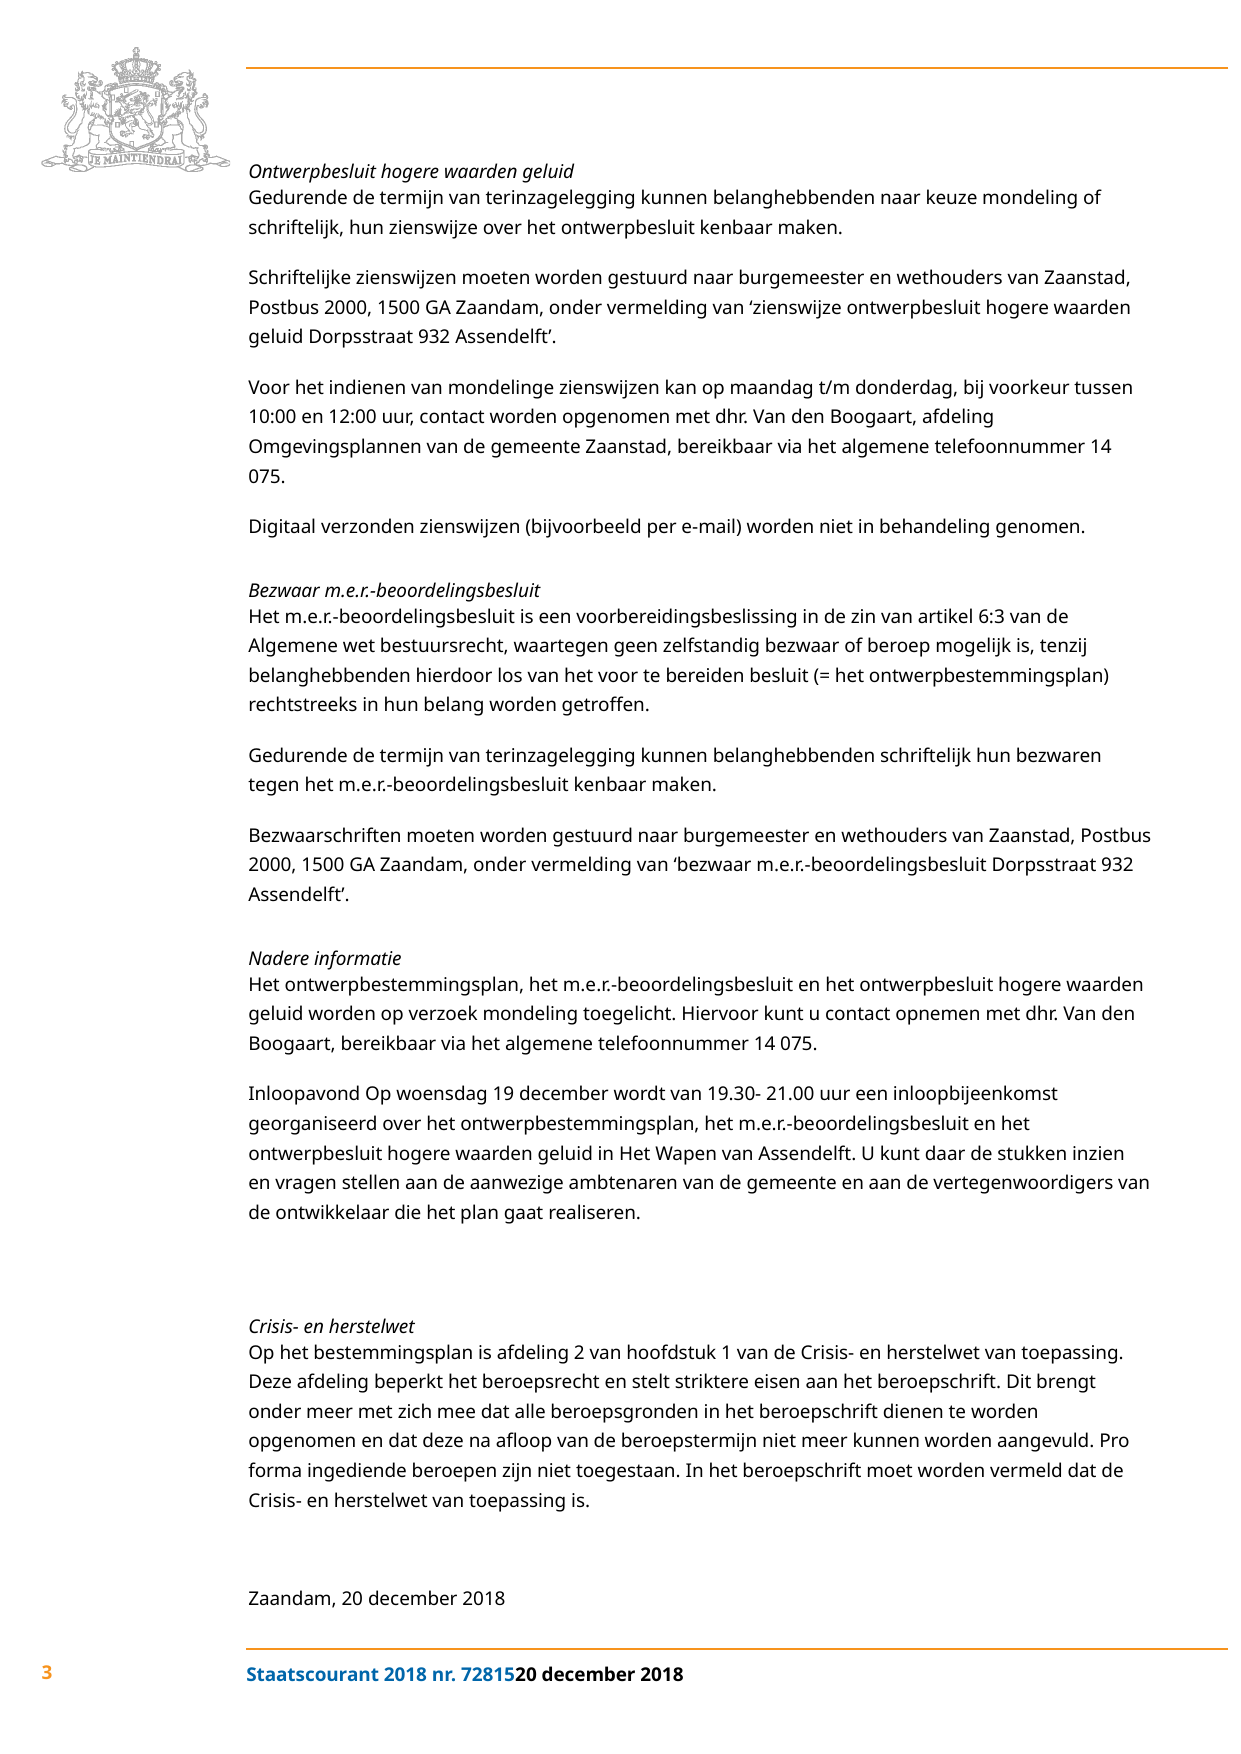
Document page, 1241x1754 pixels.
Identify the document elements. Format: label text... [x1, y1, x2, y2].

text Digitaal verzonden zienswijzen (bijvoorbeeld per e-mail) worden niet in behandeling genomen. [248, 513, 1152, 539]
text Bezwaar m.e.r.-beoordelingsbesluit [248, 577, 1152, 603]
text Inloopavond Op woensdag 19 december wordt van 19.30- 21.00 uur een inloopbijeenkomst georganiseerd over het ontwerpbestemmingsplan, het m.e.r.-beoordelingsbesluit en het ontwerpbesluit hogere waarden geluid in Het Wapen van Assendelft. U kunt daar de stukken inzien en vragen stellen aan de aanwezige ambtenaren van de gemeente en aan de vertegenwoordigers van de ontwikkelaar die het plan gaat realiseren. [248, 1081, 1152, 1224]
text Schriftelijke zienswijzen moeten worden gestuurd naar burgemeester en wethouders van Zaanstad, Postbus 2000, 1500 GA Zaandam, onder vermelding van ‘zienswijze ontwerpbesluit hogere waarden geluid Dorpsstraat 932 Assendelft’. [248, 264, 1152, 349]
text Het m.e.r.-beoordelingsbesluit is een voorbereidingsbeslissing in de zin van artikel 6:3 van de Algemene wet bestuursrecht, waartegen geen zelfstandig bezwaar of beroep mogelijk is, tenzij belanghebbenden hierdoor los van het voor te bereiden besluit (= het ontwerpbestemmingsplan) rechtstreeks in hun belang worden getroffen. [248, 603, 1152, 717]
text Zaandam, 20 december 2018 [248, 1585, 1152, 1611]
picture [41, 47, 231, 172]
text Nadere informatie [248, 945, 1152, 971]
text Ontwerpbesluit hogere waarden geluid [248, 159, 1152, 184]
text Crisis- en herstelwet [248, 1313, 1152, 1339]
text Bezwaarschriften moeten worden gestuurd naar burgemeester en wethouders van Zaanstad, Postbus 2000, 1500 GA Zaandam, onder vermelding van ‘bezwaar m.e.r.-beoordelingsbesluit Dorpsstraat 932 Assendelft’. [248, 822, 1152, 907]
text Het ontwerpbestemmingsplan, het m.e.r.-beoordelingsbesluit en het ontwerpbesluit hogere waarden geluid worden op verzoek mondeling toegelicht. Hiervoor kunt u contact opnemen met dhr. Van den Boogaart, bereikbaar via het algemene telefoonnummer 14 075. [248, 971, 1152, 1056]
text Gedurende de termijn van terinzagelegging kunnen belanghebbenden schriftelijk hun bezwaren tegen het m.e.r.-beoordelingsbesluit kenbaar maken. [248, 742, 1152, 797]
text Voor het indienen van mondelinge zienswijzen kan op maandag t/m donderdag, bij voorkeur tussen 10:00 en 12:00 uur, contact worden opgenomen met dhr. Van den Boogaart, afdeling Omgevingsplannen van de gemeente Zaanstad, bereikbaar via het algemene telefoonnummer 14 075. [248, 374, 1152, 488]
text Op het bestemmingsplan is afdeling 2 van hoofdstuk 1 van de Crisis- en herstelwet van toepassing. Deze afdeling beperkt het beroepsrecht en stelt striktere eisen aan het beroepschrift. Dit brengt onder meer met zich mee dat alle beroepsgronden in het beroepschrift dienen te worden opgenomen en dat deze na afloop van de beroepstermijn niet meer kunnen worden aangevuld. Pro forma ingediende beroepen zijn niet toegestaan. In het beroepschrift moet worden vermeld dat de Crisis- en herstelwet van toepassing is. [248, 1339, 1152, 1513]
text Gedurende de termijn van terinzagelegging kunnen belanghebbenden naar keuze mondeling of schriftelijk, hun zienswijze over het ontwerpbesluit kenbaar maken. [248, 184, 1152, 240]
